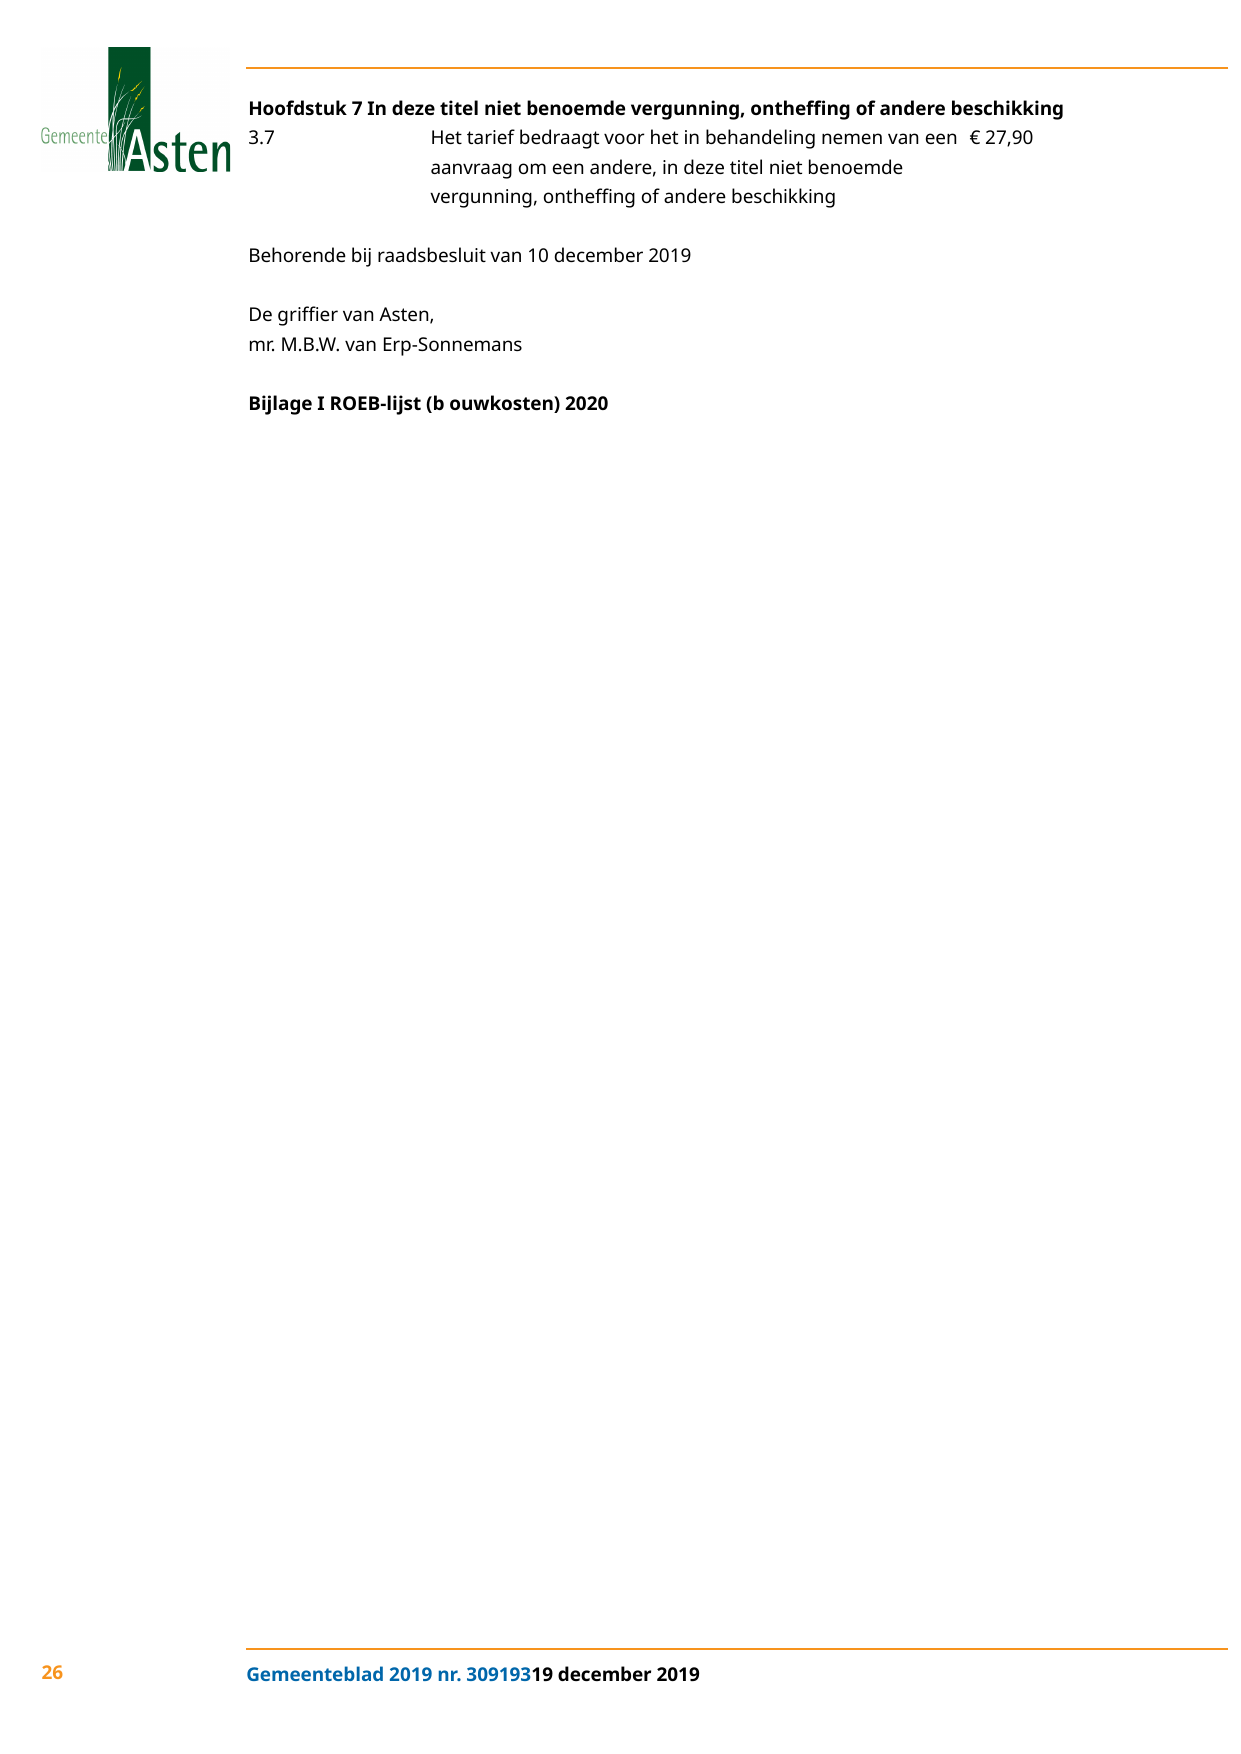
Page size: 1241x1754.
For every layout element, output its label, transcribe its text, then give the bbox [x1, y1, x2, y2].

text Behorende bij raadsbesluit van 10 december 2019 [248, 242, 1152, 268]
text mr. M.B.W. van Erp-Sonnemans [248, 331, 1152, 357]
table_header 3.7 [248, 125, 430, 209]
picture [41, 47, 231, 172]
table_header € 27,90 [969, 125, 1152, 209]
text De griffier van Asten, [248, 301, 1152, 327]
text Hoofdstuk 7 In deze titel niet benoemde vergunning, ontheffing of andere beschikking [248, 95, 1152, 121]
text Bijlage I ROEB-lijst (b ouwkosten) 2020 [248, 390, 1152, 416]
table_header Het tarief bedraagt voor het in behandeling nemen van een aanvraag om een andere, in deze titel niet benoemde vergunning, ontheffing of andere beschikking [430, 125, 969, 209]
